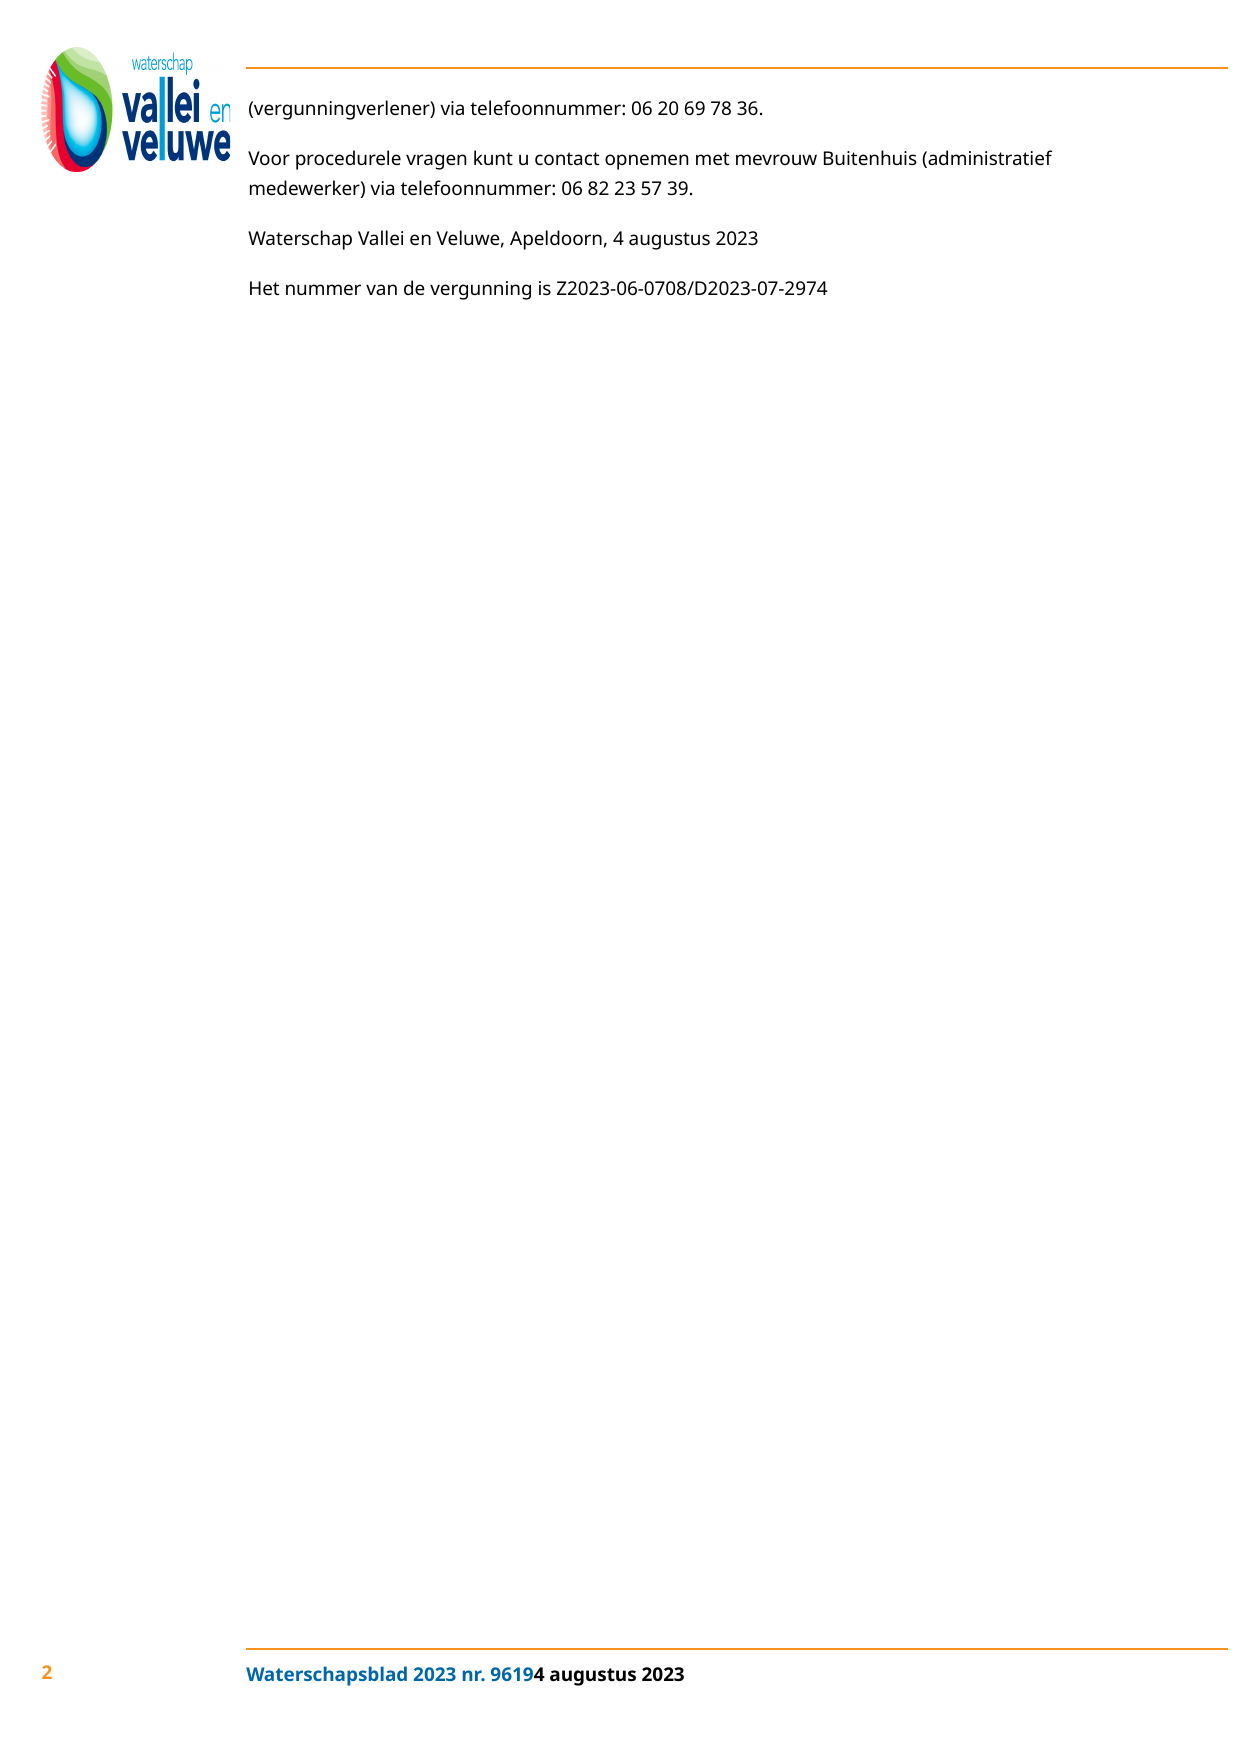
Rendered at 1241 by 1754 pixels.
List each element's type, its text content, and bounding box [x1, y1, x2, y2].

text (vergunningverlener) via telefoonnummer: 06 20 69 78 36. [248, 95, 1152, 121]
text Waterschap Vallei en Veluwe, Apeldoorn, 4 augustus 2023 [248, 225, 1152, 251]
picture [41, 47, 231, 172]
text Voor procedurele vragen kunt u contact opnemen met mevrouw Buitenhuis (administratief medewerker) via telefoonnummer: 06 82 23 57 39. [248, 145, 1152, 201]
text Het nummer van de vergunning is Z2023-06-0708/D2023-07-2974 [248, 276, 1152, 301]
